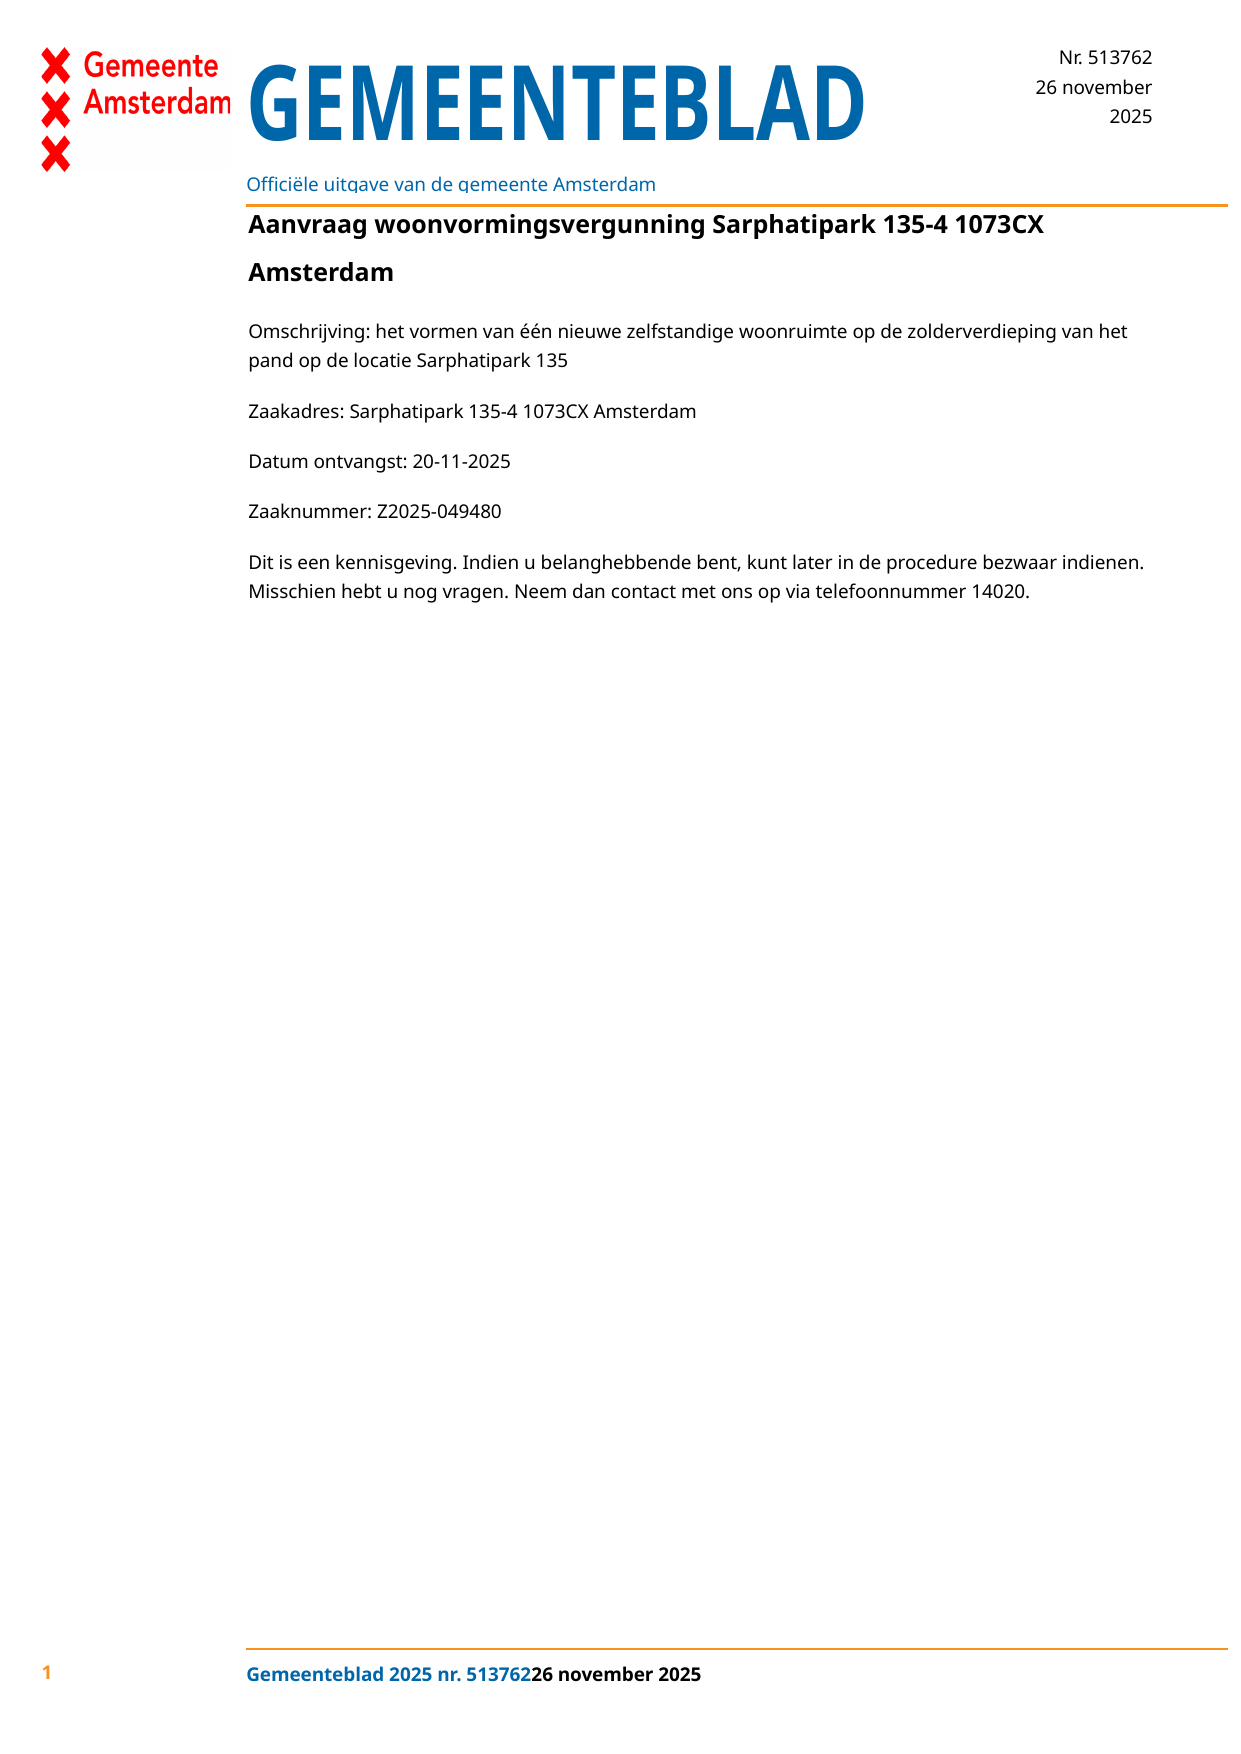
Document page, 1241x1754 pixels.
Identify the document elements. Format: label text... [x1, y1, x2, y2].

text Zaakadres: Sarphatipark 135-4 1073CX Amsterdam [248, 398, 1152, 424]
text Dit is een kennisgeving. Indien u belanghebbende bent, kunt later in de procedure bezwaar indienen. Misschien hebt u nog vragen. Neem dan contact met ons op via telefoonnummer 14020. [248, 549, 1152, 604]
text Omschrijving: het vormen van één nieuwe zelfstandige woonruimte op de zolderverdieping van het pand op de locatie Sarphatipark 135 [248, 318, 1152, 373]
text Zaaknummer: Z2025-049480 [248, 499, 1152, 524]
picture [41, 47, 231, 172]
text Aanvraag woonvormingsvergunning Sarphatipark 135-4 1073CX Amsterdam [248, 207, 1152, 288]
text Datum ontvangst: 20-11-2025 [248, 448, 1152, 474]
